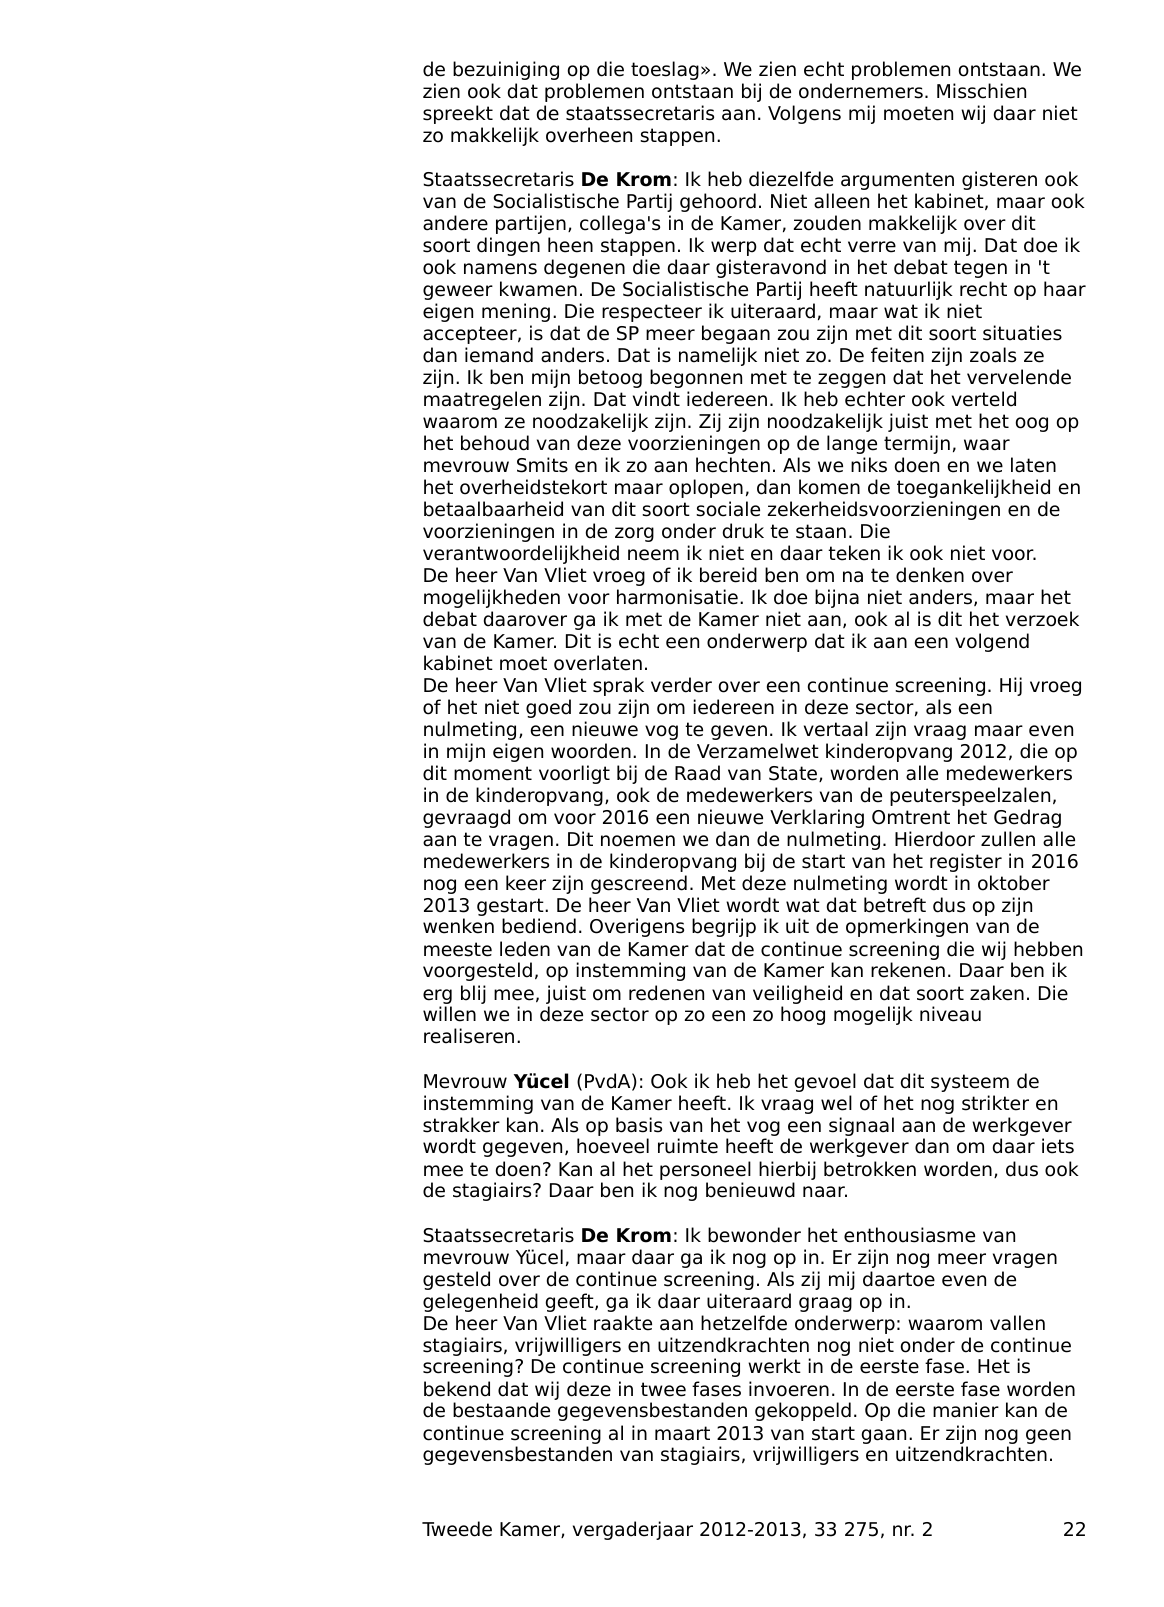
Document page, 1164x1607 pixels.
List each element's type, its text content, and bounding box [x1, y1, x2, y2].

text Mevrouw Yücel (PvdA): Ook ik heb het gevoel dat dit systeem de instemming van de Kamer heeft. Ik vraag wel of het nog strikter en strakker kan. Als op basis van het vog een signaal aan de werkgever wordt gegeven, hoeveel ruimte heeft de werkgever dan om daar iets mee te doen? Kan al het personeel hierbij betrokken worden, dus ook de stagiairs? Daar ben ik nog benieuwd naar. [422, 1071, 1087, 1202]
text de bezuiniging op die toeslag». We zien echt problemen ontstaan. We zien ook dat problemen ontstaan bij de ondernemers. Misschien spreekt dat de staatssecretaris aan. Volgens mij moeten wij daar niet zo makkelijk overheen stappen. [422, 59, 1087, 147]
text Staatssecretaris De Krom: Ik heb diezelfde argumenten gisteren ook van de Socialistische Partij gehoord. Niet alleen het kabinet, maar ook andere partijen, collega's in de Kamer, zouden makkelijk over dit soort dingen heen stappen. Ik werp dat echt verre van mij. Dat doe ik ook namens degenen die daar gisteravond in het debat tegen in 't geweer kwamen. De Socialistische Partij heeft natuurlijk recht op haar eigen mening. Die respecteer ik uiteraard, maar wat ik niet accepteer, is dat de SP meer begaan zou zijn met dit soort situaties dan iemand anders. Dat is namelijk niet zo. De feiten zijn zoals ze zijn. Ik ben mijn betoog begonnen met te zeggen dat het vervelende maatregelen zijn. Dat vindt iedereen. Ik heb echter ook verteld waarom ze noodzakelijk zijn. Zij zijn noodzakelijk juist met het oog op het behoud van deze voorzieningen op de lange termijn, waar mevrouw Smits en ik zo aan hechten. Als we niks doen en we laten het overheidstekort maar oplopen, dan komen de toegankelijkheid en betaalbaarheid van dit soort sociale zekerheidsvoorzieningen en de voorzieningen in de zorg onder druk te staan. Die verantwoordelijkheid neem ik niet en daar teken ik ook niet voor. [422, 169, 1087, 565]
text De heer Van Vliet sprak verder over een continue screening. Hij vroeg of het niet goed zou zijn om iedereen in deze sector, als een nulmeting, een nieuwe vog te geven. Ik vertaal zijn vraag maar even in mijn eigen woorden. In de Verzamelwet kinderopvang 2012, die op dit moment voorligt bij de Raad van State, worden alle medewerkers in de kinderopvang, ook de medewerkers van de peuterspeelzalen, gevraagd om voor 2016 een nieuwe Verklaring Omtrent het Gedrag aan te vragen. Dit noemen we dan de nulmeting. Hierdoor zullen alle medewerkers in de kinderopvang bij de start van het register in 2016 nog een keer zijn gescreend. Met deze nulmeting wordt in oktober 2013 gestart. De heer Van Vliet wordt wat dat betreft dus op zijn wenken bediend. Overigens begrijp ik uit de opmerkingen van de meeste leden van de Kamer dat de continue screening die wij hebben voorgesteld, op instemming van de Kamer kan rekenen. Daar ben ik erg blij mee, juist om redenen van veiligheid en dat soort zaken. Die willen we in deze sector op zo een zo hoog mogelijk niveau realiseren. [422, 675, 1087, 1048]
text De heer Van Vliet vroeg of ik bereid ben om na te denken over mogelijkheden voor harmonisatie. Ik doe bijna niet anders, maar het debat daarover ga ik met de Kamer niet aan, ook al is dit het verzoek van de Kamer. Dit is echt een onderwerp dat ik aan een volgend kabinet moet overlaten. [422, 565, 1087, 675]
text De heer Van Vliet raakte aan hetzelfde onderwerp: waarom vallen stagiairs, vrijwilligers en uitzendkrachten nog niet onder de continue screening? De continue screening werkt in de eerste fase. Het is bekend dat wij deze in twee fases invoeren. In de eerste fase worden de bestaande gegevensbestanden gekoppeld. Op die manier kan de continue screening al in maart 2013 van start gaan. Er zijn nog geen gegevensbestanden van stagiairs, vrijwilligers en uitzendkrachten. [422, 1312, 1087, 1466]
text Staatssecretaris De Krom: Ik bewonder het enthousiasme van mevrouw Yücel, maar daar ga ik nog op in. Er zijn nog meer vragen gesteld over de continue screening. Als zij mij daartoe even de gelegenheid geeft, ga ik daar uiteraard graag op in. [422, 1224, 1087, 1312]
